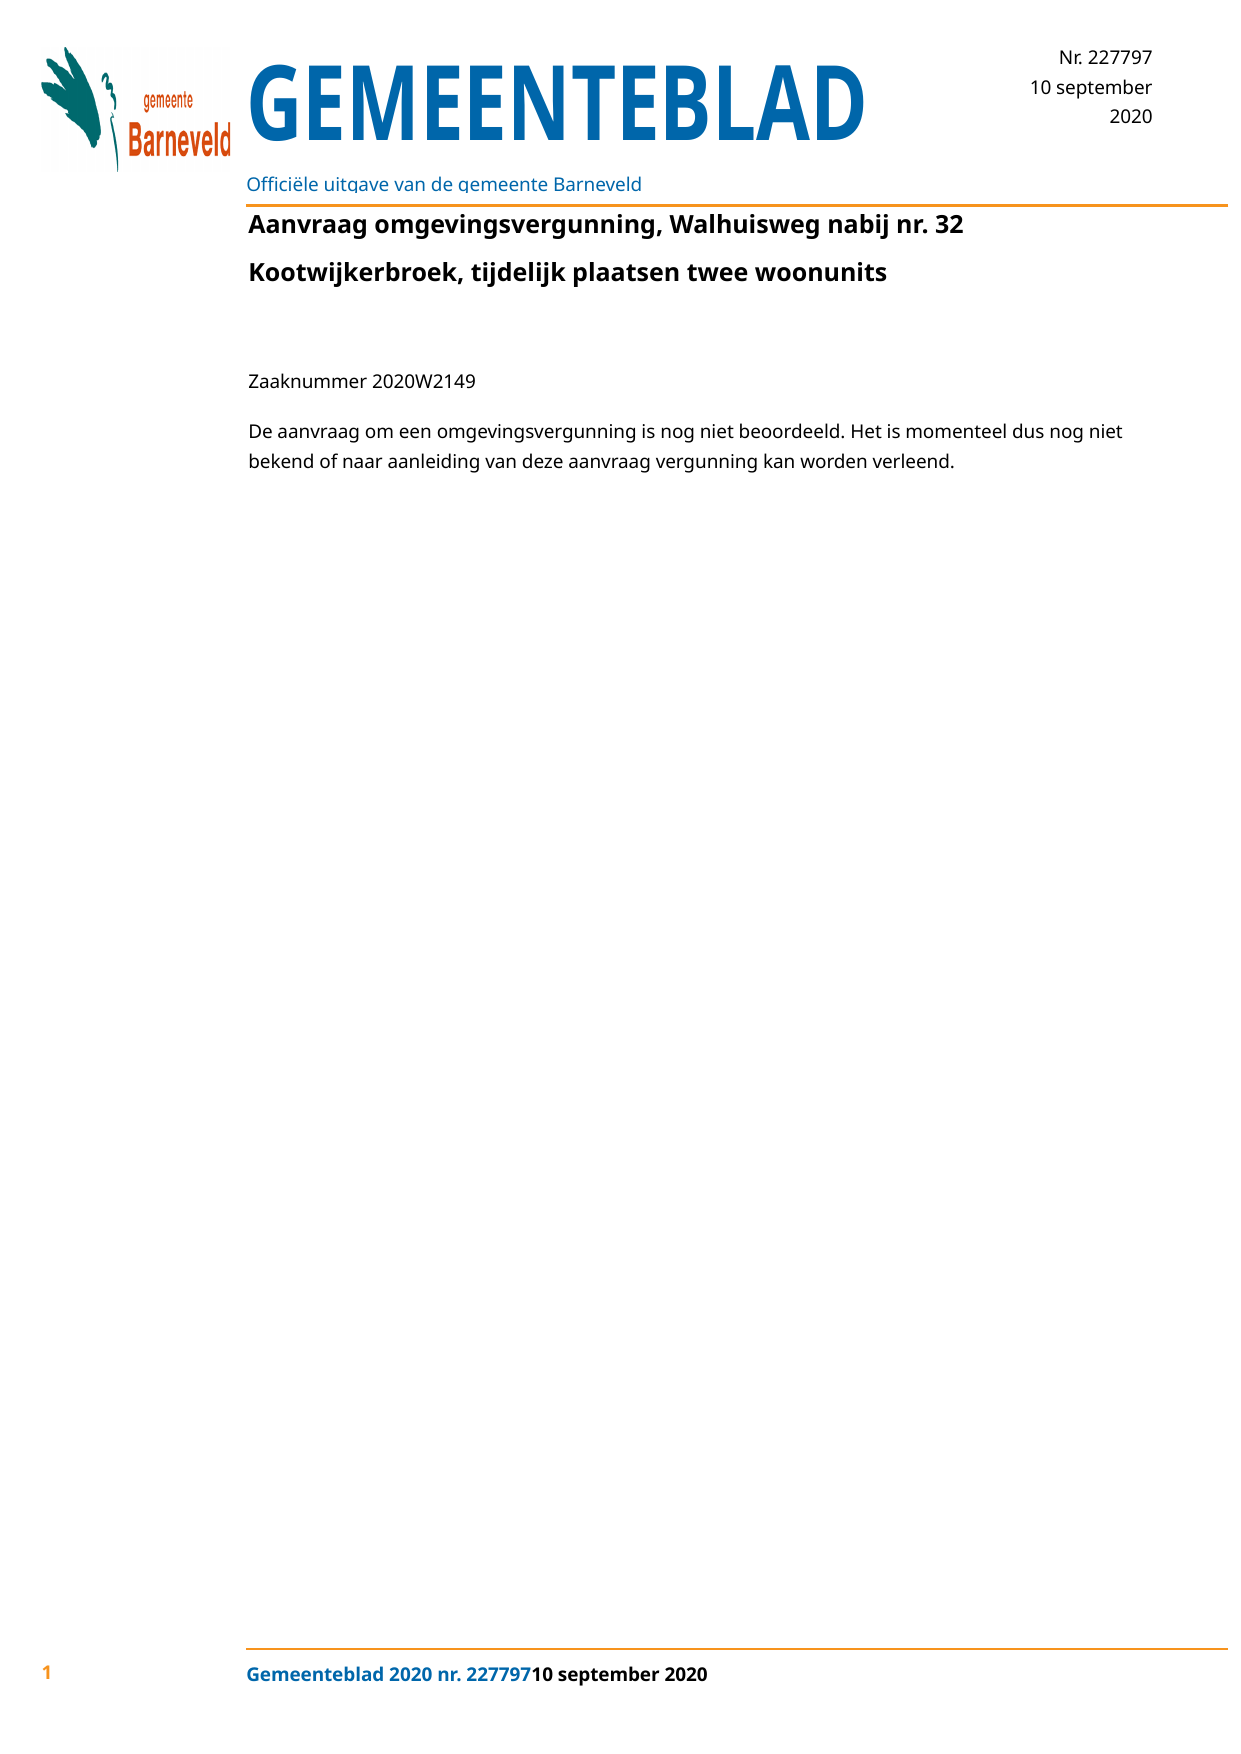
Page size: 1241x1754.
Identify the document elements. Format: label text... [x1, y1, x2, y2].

picture [41, 47, 231, 172]
text Zaaknummer 2020W2149 [248, 368, 1152, 394]
text Aanvraag omgevingsvergunning, Walhuisweg nabij nr. 32 Kootwijkerbroek, tijdelijk plaatsen twee woonunits [248, 207, 1152, 288]
text De aanvraag om een omgevingsvergunning is nog niet beoordeeld. Het is momenteel dus nog niet bekend of naar aanleiding van deze aanvraag vergunning kan worden verleend. [248, 419, 1152, 474]
